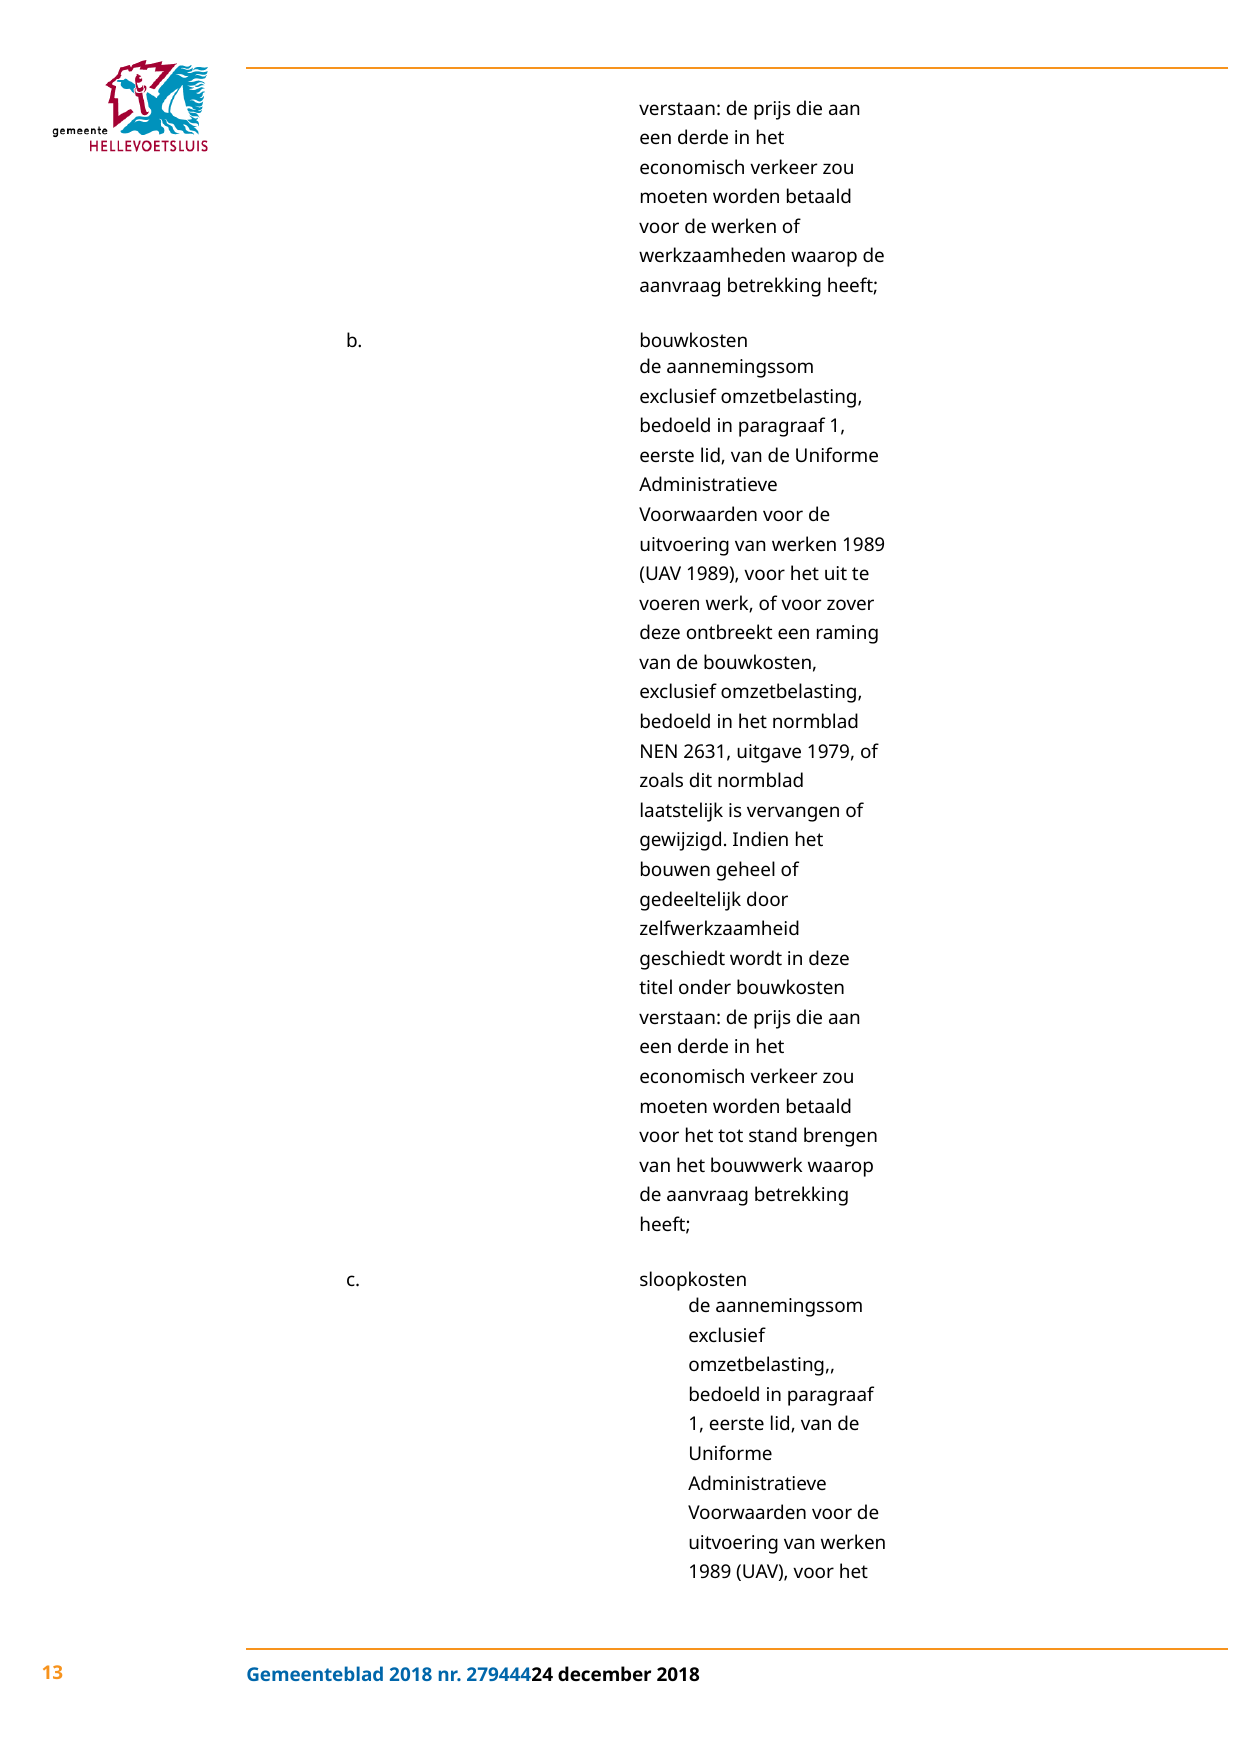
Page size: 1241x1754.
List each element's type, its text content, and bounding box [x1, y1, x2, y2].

table_cell [248, 95, 346, 328]
picture [41, 47, 231, 172]
table_cell [888, 1292, 986, 1584]
table_cell [248, 1267, 346, 1292]
table_cell [248, 353, 346, 1267]
table_cell [888, 353, 986, 1267]
table_cell [346, 95, 639, 328]
table_cell [248, 328, 346, 353]
table_cell [888, 328, 986, 353]
table_cell c. [346, 1267, 639, 1292]
table_cell b. [346, 328, 639, 353]
table_cell [346, 1292, 688, 1584]
table_cell de aannemingssom exclusief omzetbelasting, bedoeld in paragraaf 1, eerste lid, van de Uniforme Administratieve Voorwaarden voor de uitvoering van werken 1989 (UAV 1989), voor het uit te voeren werk, of voor zover deze ontbreekt een raming van de bouwkosten, exclusief omzetbelasting, bedoeld in het normblad NEN 2631, uitgave 1979, of zoals dit normblad laatstelijk is vervangen of gewijzigd. Indien het bouwen geheel of gedeeltelijk door zelfwerkzaamheid geschiedt wordt in deze titel onder bouwkosten verstaan: de prijs die aan een derde in het economisch verkeer zou moeten worden betaald voor het tot stand brengen van het bouwwerk waarop de aanvraag betrekking heeft; [639, 353, 888, 1267]
table_cell [888, 1267, 986, 1292]
table_cell [248, 1292, 346, 1584]
table_cell bouwkosten [639, 328, 888, 353]
table_cell [346, 353, 639, 1267]
table_cell de aannemingssom exclusief omzetbelasting,, bedoeld in paragraaf 1, eerste lid, van de Uniforme Administratieve Voorwaarden voor de uitvoering van werken 1989 (UAV), voor het [688, 1292, 888, 1584]
table_cell sloopkosten [639, 1267, 888, 1292]
table_cell [888, 95, 986, 328]
table_cell verstaan: de prijs die aan een derde in het economisch verkeer zou moeten worden betaald voor de werken of werkzaamheden waarop de aanvraag betrekking heeft; [639, 95, 888, 328]
